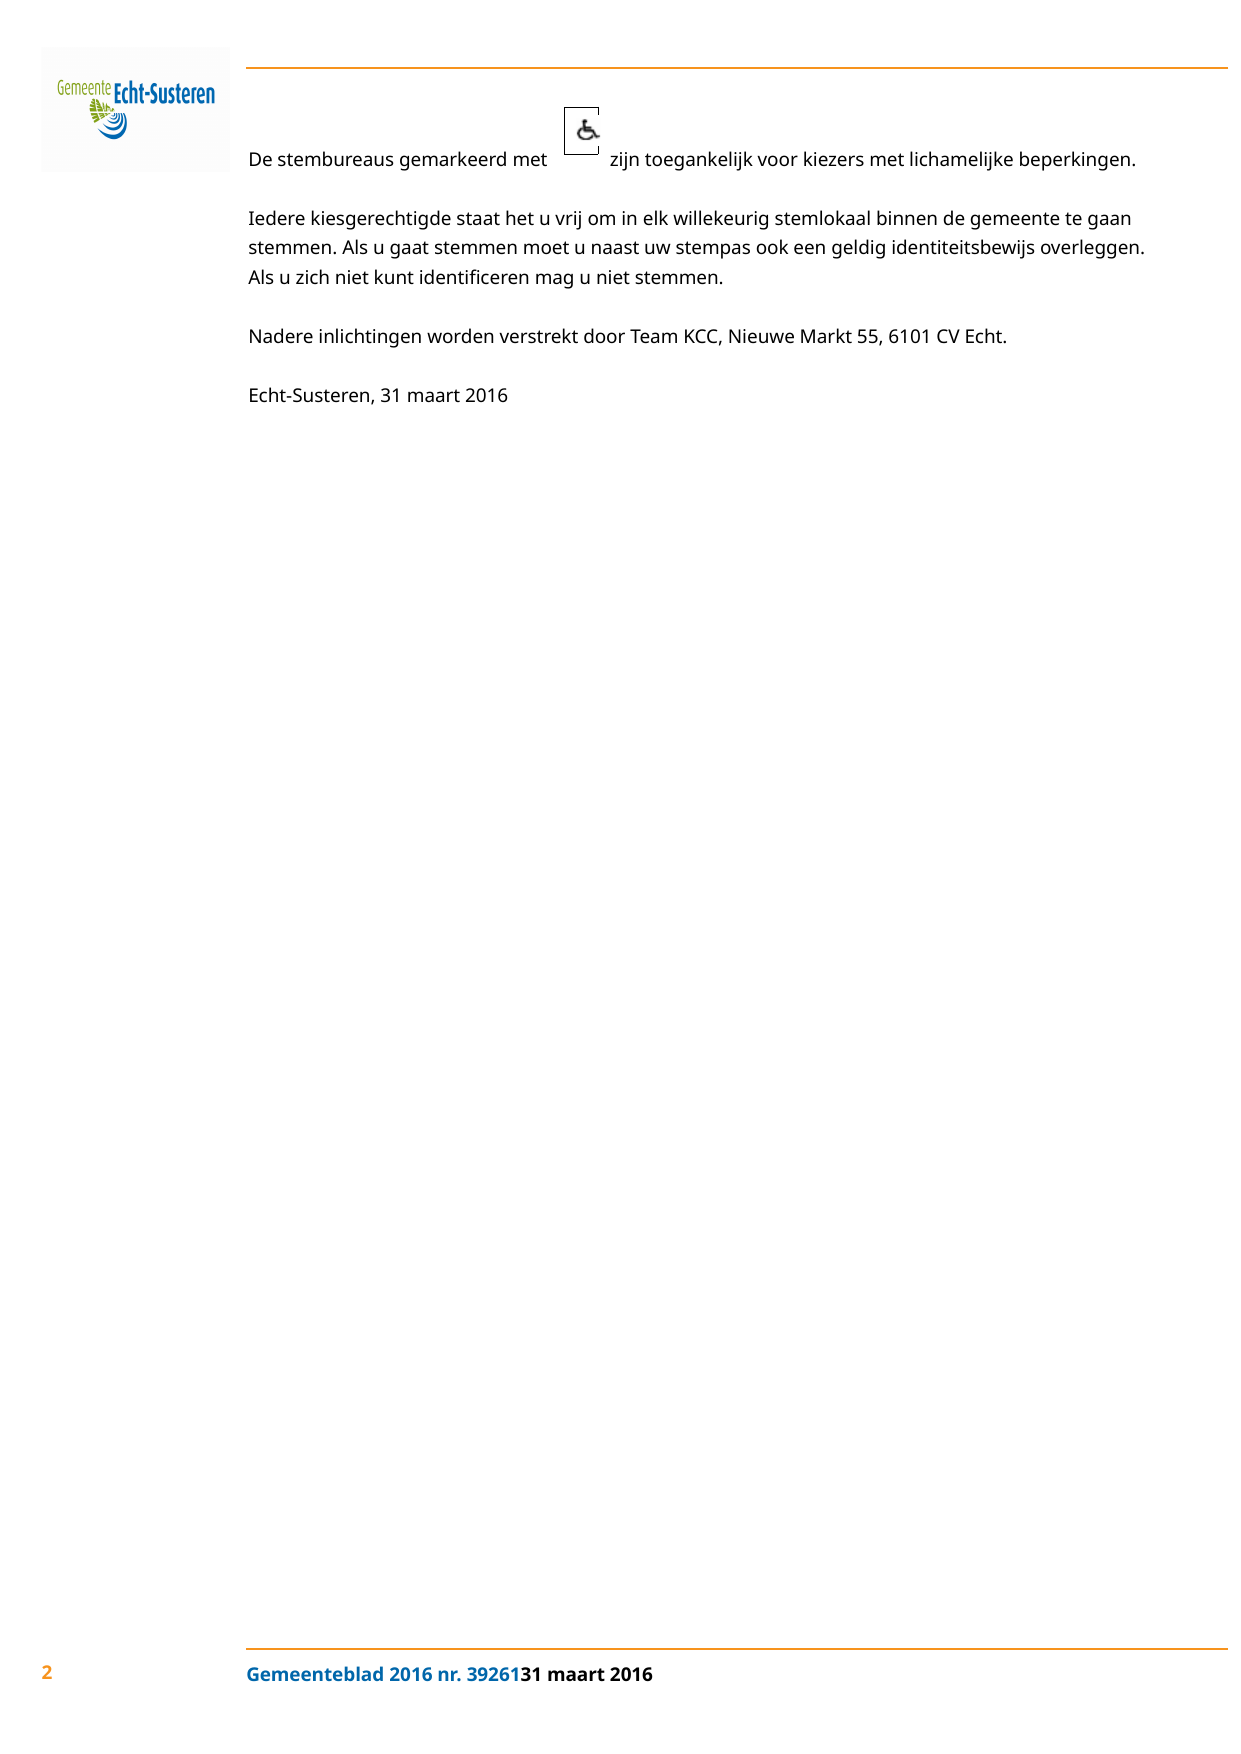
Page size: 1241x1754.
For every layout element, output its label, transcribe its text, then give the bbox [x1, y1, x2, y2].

text De stembureaus gemarkeerd met zijn toegankelijk voor kiezers met lichamelijke beperkingen. [248, 95, 1152, 172]
text Iedere kiesgerechtigde staat het u vrij om in elk willekeurig stemlokaal binnen de gemeente te gaan stemmen. Als u gaat stemmen moet u naast uw stempas ook een geldig identiteitsbewijs overleggen. Als u zich niet kunt identificeren mag u niet stemmen. [248, 205, 1152, 290]
text Nadere inlichtingen worden verstrekt door Team KCC, Nieuwe Markt 55, 6101 CV Echt. [248, 323, 1152, 349]
picture [41, 47, 231, 172]
picture [573, 115, 603, 146]
text Echt-Susteren, 31 maart 2016 [248, 382, 1152, 408]
